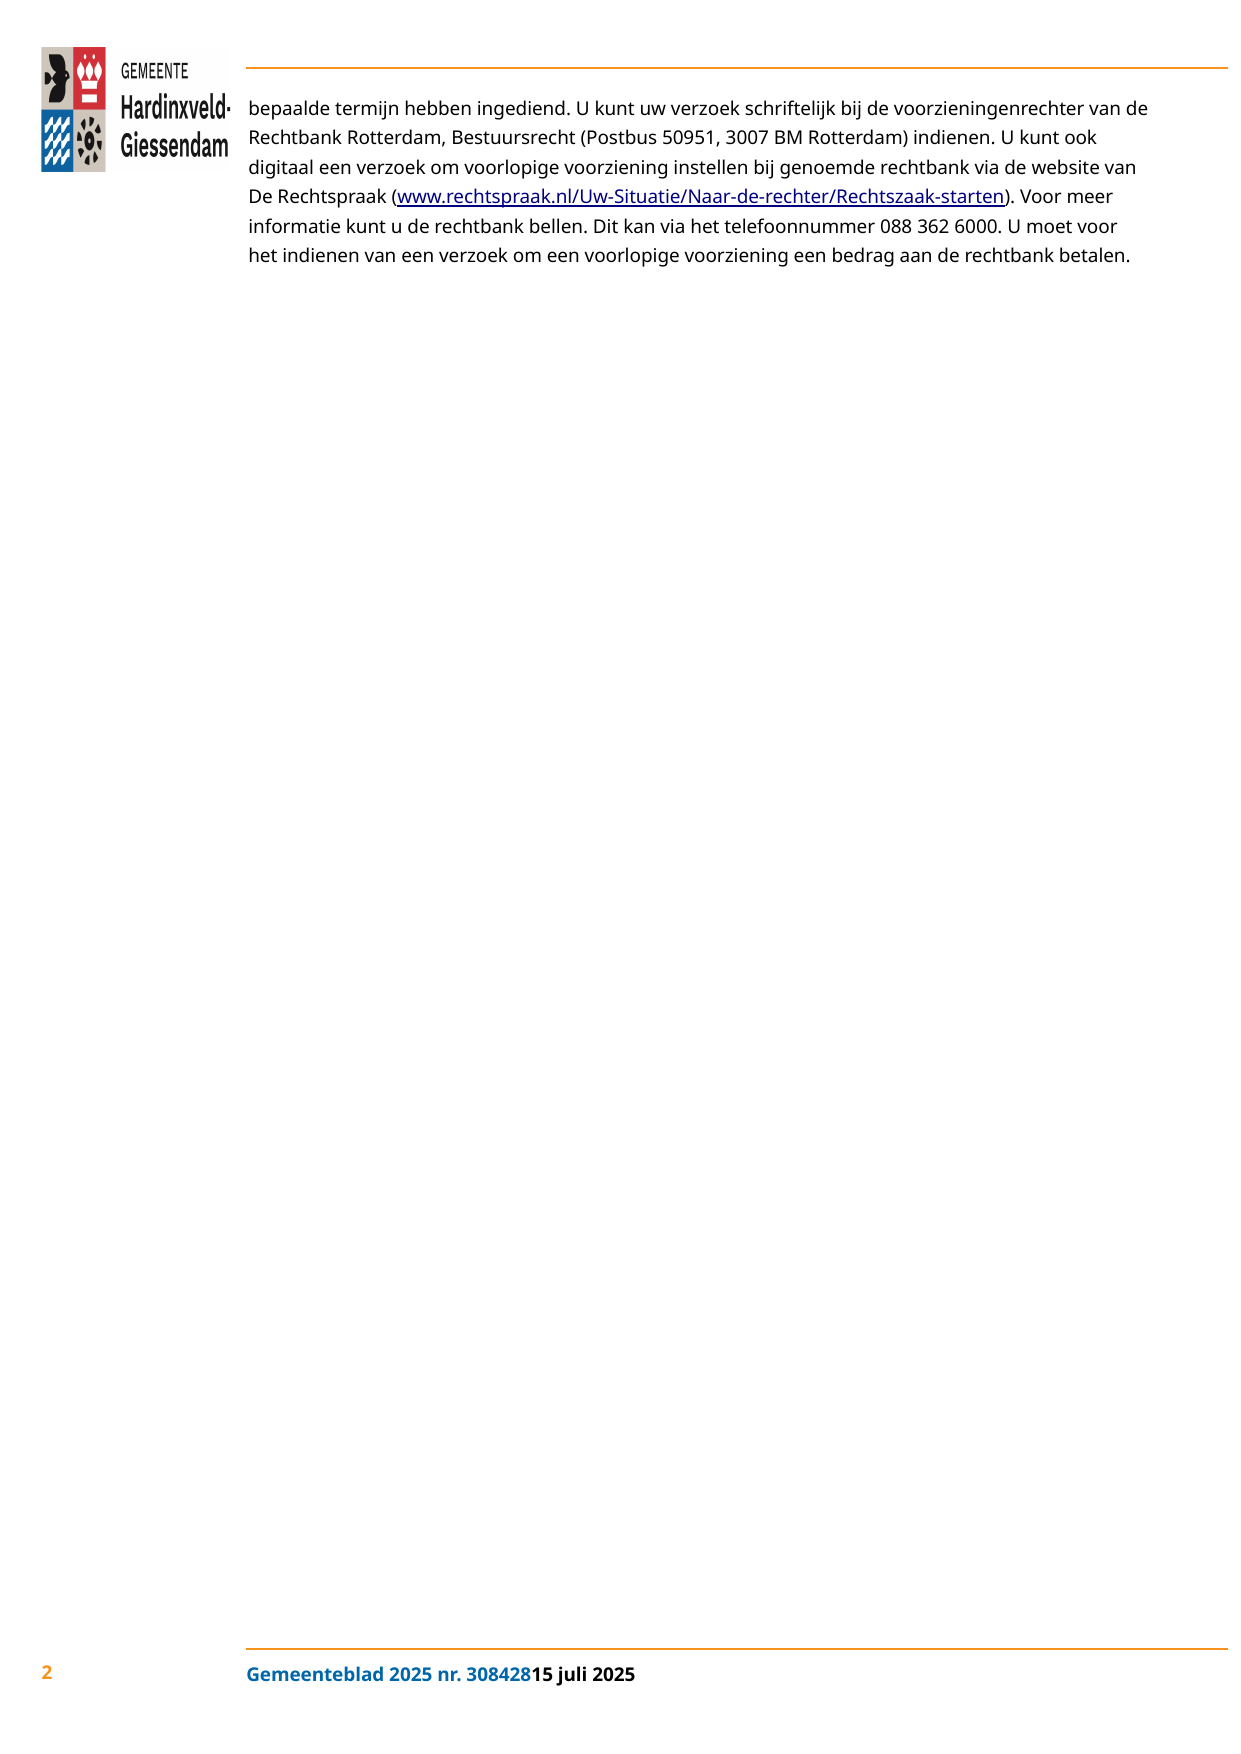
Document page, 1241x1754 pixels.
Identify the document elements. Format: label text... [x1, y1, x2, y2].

picture [41, 47, 231, 172]
text bepaalde termijn hebben ingediend. U kunt uw verzoek schriftelijk bij de voorzieningenrechter van de Rechtbank Rotterdam, Bestuursrecht (Postbus 50951, 3007 BM Rotterdam) indienen. U kunt ook digitaal een verzoek om voorlopige voorziening instellen bij genoemde rechtbank via de website van De Rechtspraak (www.rechtspraak.nl/Uw-Situatie/Naar-de-rechter/Rechtszaak-starten). Voor meer informatie kunt u de rechtbank bellen. Dit kan via het telefoonnummer 088 362 6000. U moet voor het indienen van een verzoek om een voorlopige voorziening een bedrag aan de rechtbank betalen. [248, 95, 1152, 268]
